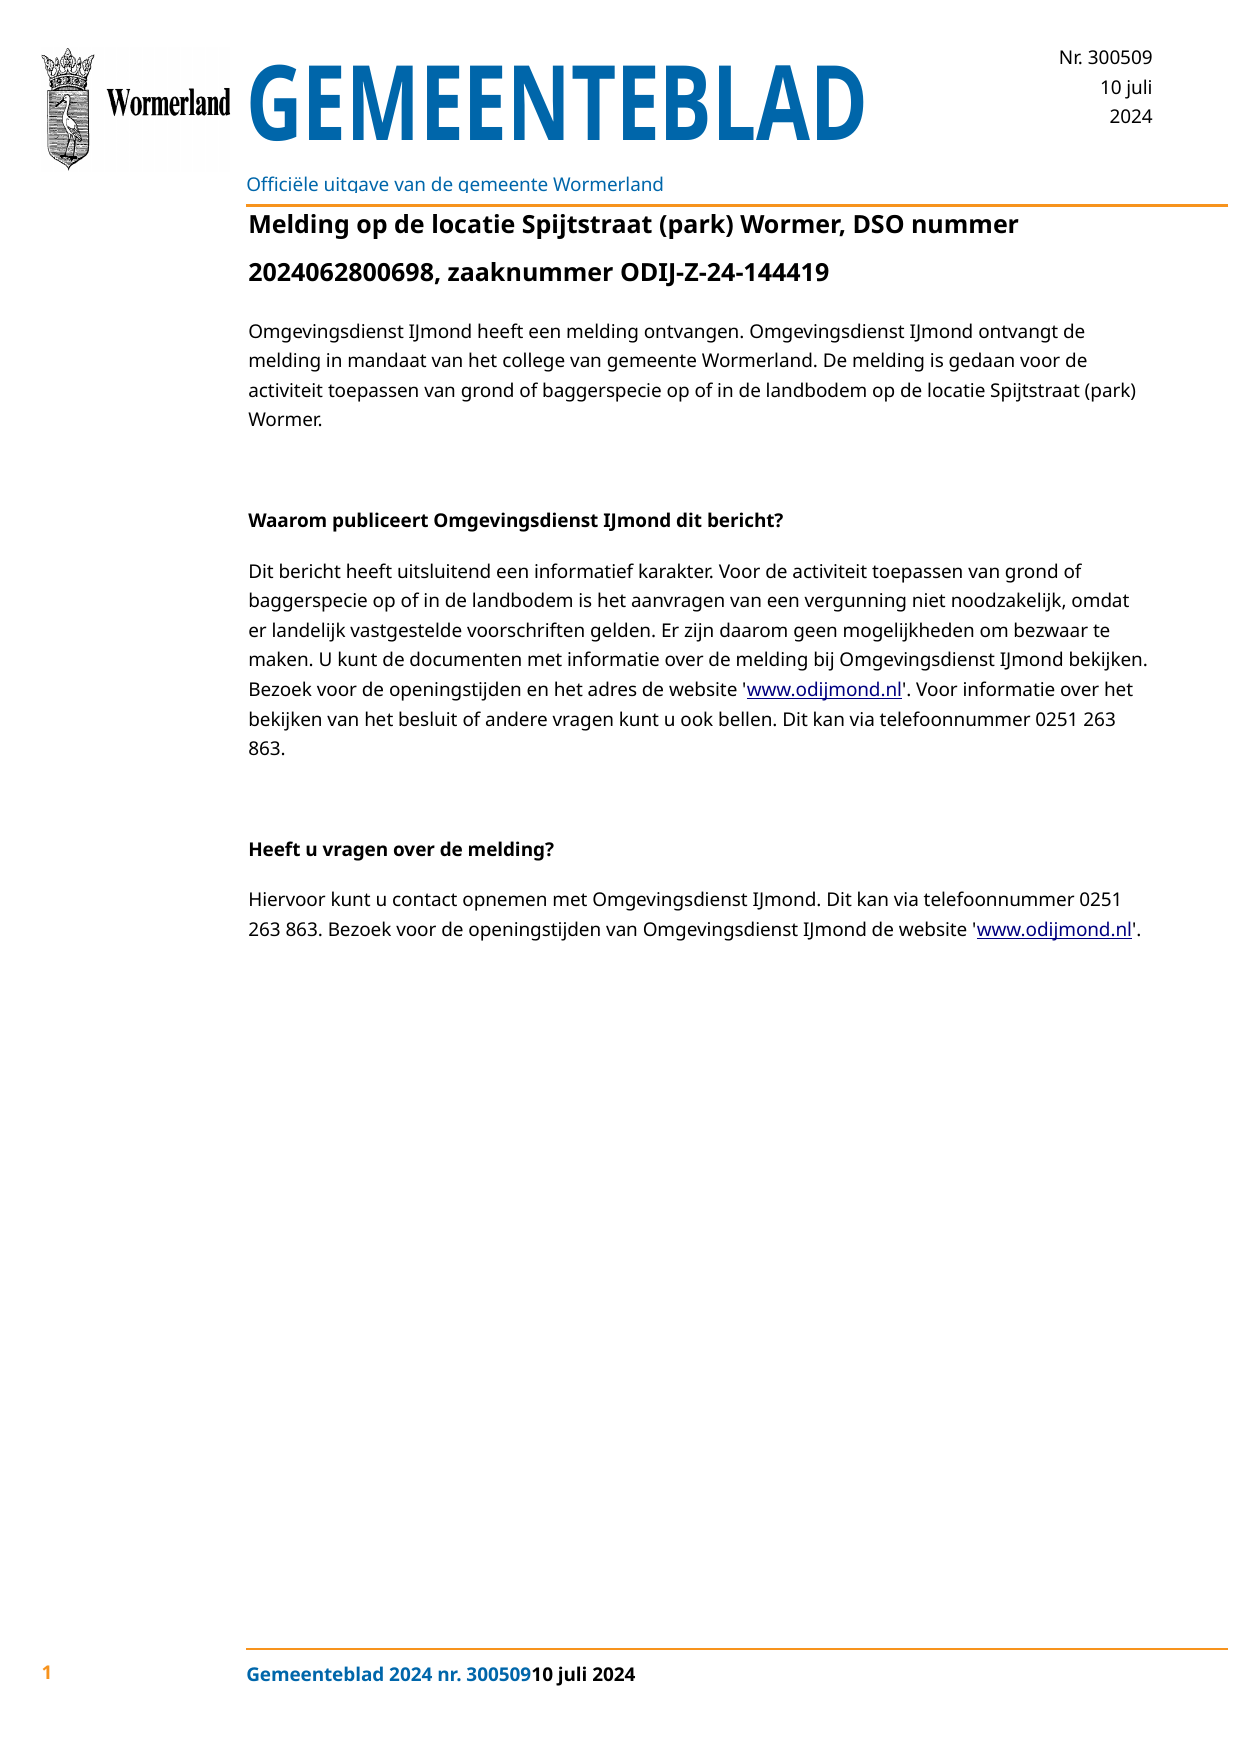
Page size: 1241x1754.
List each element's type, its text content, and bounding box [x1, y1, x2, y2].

text Melding op de locatie Spijtstraat (park) Wormer, DSO nummer 2024062800698, zaaknummer ODIJ-Z-24-144419 [248, 207, 1152, 288]
picture [41, 47, 231, 172]
text Waarom publiceert Omgevingsdienst IJmond dit bericht? [248, 507, 1152, 533]
text Hiervoor kunt u contact opnemen met Omgevingsdienst IJmond. Dit kan via telefoonnummer 0251 263 863. Bezoek voor de openingstijden van Omgevingsdienst IJmond de website 'www.odijmond.nl'. [248, 887, 1152, 942]
text Omgevingsdienst IJmond heeft een melding ontvangen. Omgevingsdienst IJmond ontvangt de melding in mandaat van het college van gemeente Wormerland. De melding is gedaan voor de activiteit toepassen van grond of baggerspecie op of in de landbodem op de locatie Spijtstraat (park) Wormer. [248, 318, 1152, 432]
text Dit bericht heeft uitsluitend een informatief karakter. Voor de activiteit toepassen van grond of baggerspecie op of in de landbodem is het aanvragen van een vergunning niet noodzakelijk, omdat er landelijk vastgestelde voorschriften gelden. Er zijn daarom geen mogelijkheden om bezwaar te maken. U kunt de documenten met informatie over de melding bij Omgevingsdienst IJmond bekijken. Bezoek voor de openingstijden en het adres de website 'www.odijmond.nl'. Voor informatie over het bekijken van het besluit of andere vragen kunt u ook bellen. Dit kan via telefoonnummer 0251 263 863. [248, 558, 1152, 761]
text Heeft u vragen over de melding? [248, 836, 1152, 862]
